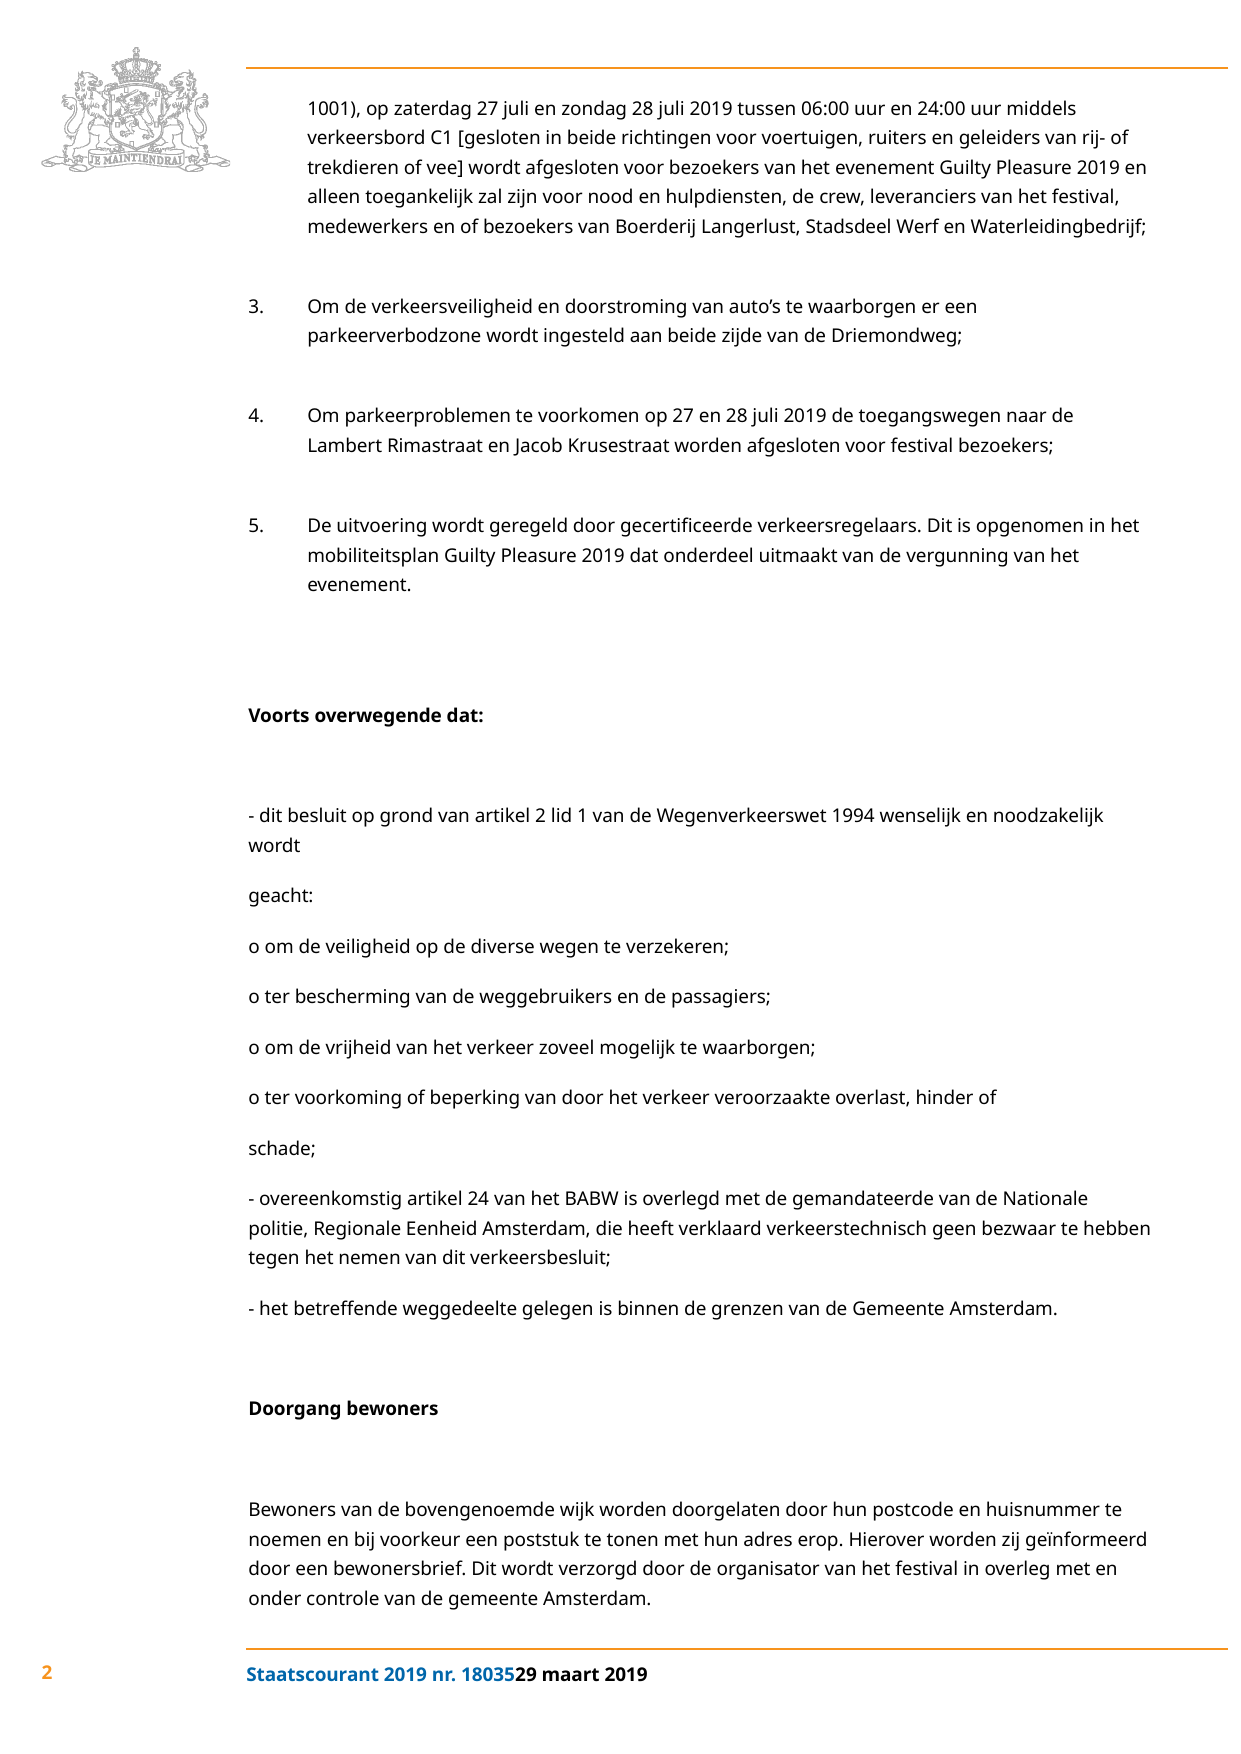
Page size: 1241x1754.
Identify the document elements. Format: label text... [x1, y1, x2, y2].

text o om de vrijheid van het verkeer zoveel mogelijk te waarborgen; [248, 1034, 1152, 1060]
list Om de verkeersveiligheid en doorstroming van auto’s te waarborgen er een parkeerverbodzone wordt ingesteld aan beide zijde van de Driemondweg; [248, 293, 1152, 348]
text o ter voorkoming of beperking van door het verkeer veroorzaakte overlast, hinder of [248, 1084, 1152, 1110]
list De uitvoering wordt geregeld door gecertificeerde verkeersregelaars. Dit is opgenomen in het mobiliteitsplan Guilty Pleasure 2019 dat onderdeel uitmaakt van de vergunning van het evenement. [248, 512, 1152, 597]
text Bewoners van de bovengenoemde wijk worden doorgelaten door hun postcode en huisnummer te noemen en bij voorkeur een poststuk te tonen met hun adres erop. Hierover worden zij geïnformeerd door een bewonersbrief. Dit wordt verzorgd door de organisator van het festival in overleg met en onder controle van de gemeente Amsterdam. [248, 1496, 1152, 1611]
list Om parkeerproblemen te voorkomen op 27 en 28 juli 2019 de toegangswegen naar de Lambert Rimastraat en Jacob Krusestraat worden afgesloten voor festival bezoekers; [248, 403, 1152, 458]
text o ter bescherming van de weggebruikers en de passagiers; [248, 983, 1152, 1009]
text - het betreffende weggedeelte gelegen is binnen de grenzen van de Gemeente Amsterdam. [248, 1295, 1152, 1321]
text Doorgang bewoners [248, 1396, 1152, 1421]
list 1001), op zaterdag 27 juli en zondag 28 juli 2019 tussen 06:00 uur en 24:00 uur middels verkeersbord C1 [gesloten in beide richtingen voor voertuigen, ruiters en geleiders van rij- of trekdieren of vee] wordt afgesloten voor bezoekers van het evenement Guilty Pleasure 2019 en alleen toegankelijk zal zijn voor nood en hulpdiensten, de crew, leveranciers van het festival, medewerkers en of bezoekers van Boerderij Langerlust, Stadsdeel Werf en Waterleidingbedrijf; [248, 95, 1152, 239]
text - dit besluit op grond van artikel 2 lid 1 van de Wegenverkeerswet 1994 wenselijk en noodzakelijk wordt [248, 803, 1152, 858]
text o om de veiligheid op de diverse wegen te verzekeren; [248, 933, 1152, 959]
text - overeenkomstig artikel 24 van het BABW is overlegd met de gemandateerde van de Nationale politie, Regionale Eenheid Amsterdam, die heeft verklaard verkeerstechnisch geen bezwaar te hebben tegen het nemen van dit verkeersbesluit; [248, 1185, 1152, 1270]
text Voorts overwegende dat: [248, 702, 1152, 728]
picture [41, 47, 231, 172]
text schade; [248, 1135, 1152, 1161]
text geacht: [248, 883, 1152, 908]
